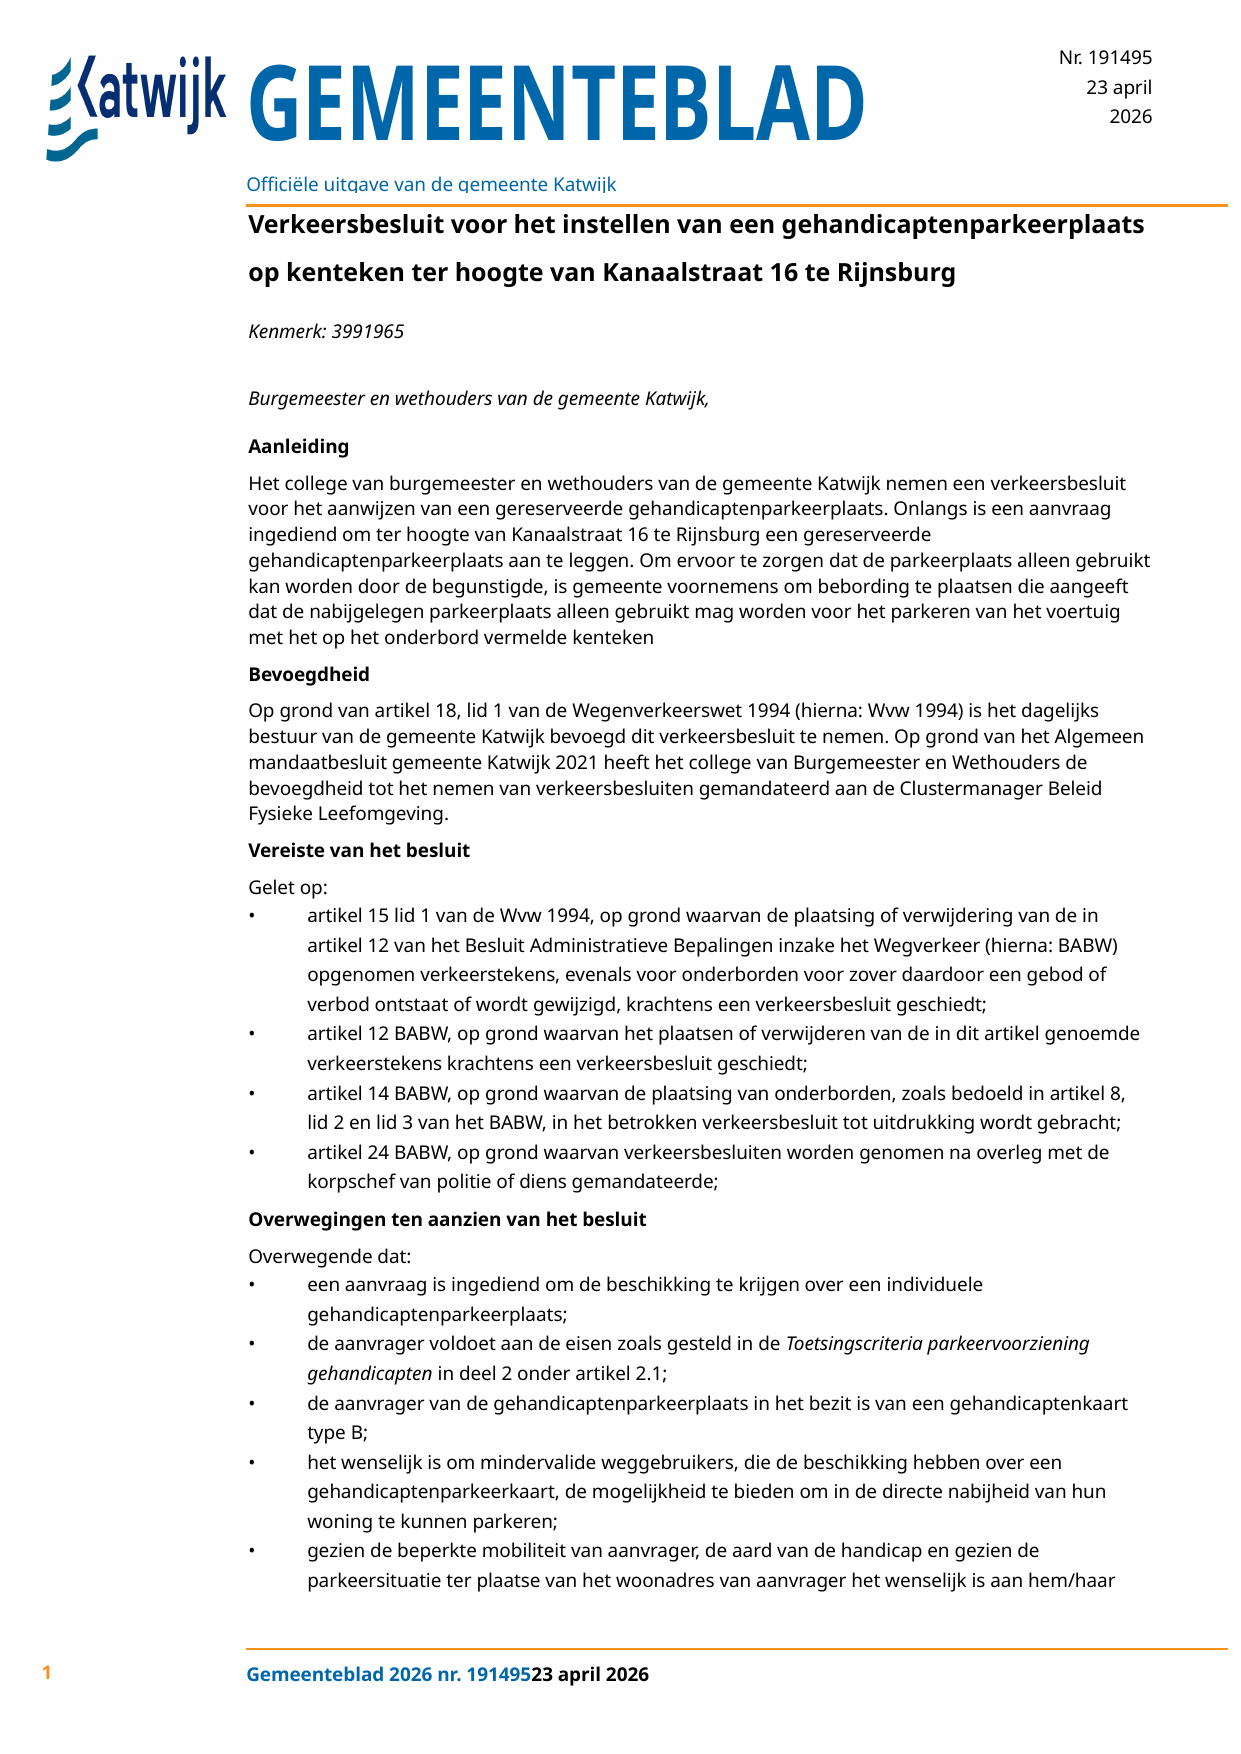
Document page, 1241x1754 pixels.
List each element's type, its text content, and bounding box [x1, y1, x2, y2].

text Verkeersbesluit voor het instellen van een gehandicaptenparkeerplaats op kenteken ter hoogte van Kanaalstraat 16 te Rijnsburg [248, 207, 1152, 288]
text Bevoegdheid [248, 661, 1152, 687]
text Overwegingen ten aanzien van het besluit [248, 1206, 1152, 1232]
list artikel 24 BABW, op grond waarvan verkeersbesluiten worden genomen na overleg met de korpschef van politie of diens gemandateerde; [248, 1139, 1152, 1194]
text Kenmerk: 3991965 [248, 318, 1152, 344]
list artikel 15 lid 1 van de Wvw 1994, op grond waarvan de plaatsing of verwijdering van de in artikel 12 van het Besluit Administratieve Bepalingen inzake het Wegverkeer (hierna: BABW) opgenomen verkeerstekens, evenals voor onderborden voor zover daardoor een gebod of verbod ontstaat of wordt gewijzigd, krachtens een verkeersbesluit geschiedt; [248, 902, 1152, 1017]
list een aanvraag is ingediend om de beschikking te krijgen over een individuele gehandicaptenparkeerplaats; [248, 1271, 1152, 1327]
list artikel 14 BABW, op grond waarvan de plaatsing van onderborden, zoals bedoeld in artikel 8, lid 2 en lid 3 van het BABW, in het betrokken verkeersbesluit tot uitdrukking wordt gebracht; [248, 1080, 1152, 1135]
text Het college van burgemeester en wethouders van de gemeente Katwijk nemen een verkeersbesluit voor het aanwijzen van een gereserveerde gehandicaptenparkeerplaats. Onlangs is een aanvraag ingediend om ter hoogte van Kanaalstraat 16 te Rijnsburg een gereserveerde gehandicaptenparkeerplaats aan te leggen. Om ervoor te zorgen dat de parkeerplaats alleen gebruikt kan worden door de begunstigde, is gemeente voornemens om bebording te plaatsen die aangeeft dat de nabijgelegen parkeerplaats alleen gebruikt mag worden voor het parkeren van het voertuig met het op het onderbord vermelde kenteken [248, 470, 1152, 650]
list de aanvrager voldoet aan de eisen zoals gesteld in de Toetsingscriteria parkeervoorziening gehandicapten in deel 2 onder artikel 2.1; [248, 1331, 1152, 1386]
list de aanvrager van de gehandicaptenparkeerplaats in het bezit is van een gehandicaptenkaart type B; [248, 1390, 1152, 1445]
text Overwegende dat: [248, 1243, 1152, 1269]
text Op grond van artikel 18, lid 1 van de Wegenverkeerswet 1994 (hierna: Wvw 1994) is het dagelijks bestuur van de gemeente Katwijk bevoegd dit verkeersbesluit te nemen. Op grond van het Algemeen mandaatbesluit gemeente Katwijk 2021 heeft het college van Burgemeester en Wethouders de bevoegdheid tot het nemen van verkeersbesluiten gemandateerd aan de Clustermanager Beleid Fysieke Leefomgeving. [248, 698, 1152, 826]
list artikel 12 BABW, op grond waarvan het plaatsen of verwijderen van de in dit artikel genoemde verkeerstekens krachtens een verkeersbesluit geschiedt; [248, 1021, 1152, 1076]
text Vereiste van het besluit [248, 837, 1152, 863]
list gezien de beperkte mobiliteit van aanvrager, de aard van de handicap en gezien de parkeersituatie ter plaatse van het woonadres van aanvrager het wenselijk is aan hem/haar [248, 1538, 1152, 1593]
picture [41, 47, 231, 172]
text Burgemeester en wethouders van de gemeente Katwijk, [248, 386, 1152, 411]
list het wenselijk is om mindervalide weggebruikers, die de beschikking hebben over een gehandicaptenparkeerkaart, de mogelijkheid te bieden om in de directe nabijheid van hun woning te kunnen parkeren; [248, 1449, 1152, 1534]
text Gelet op: [248, 874, 1152, 899]
text Aanleiding [248, 433, 1152, 459]
